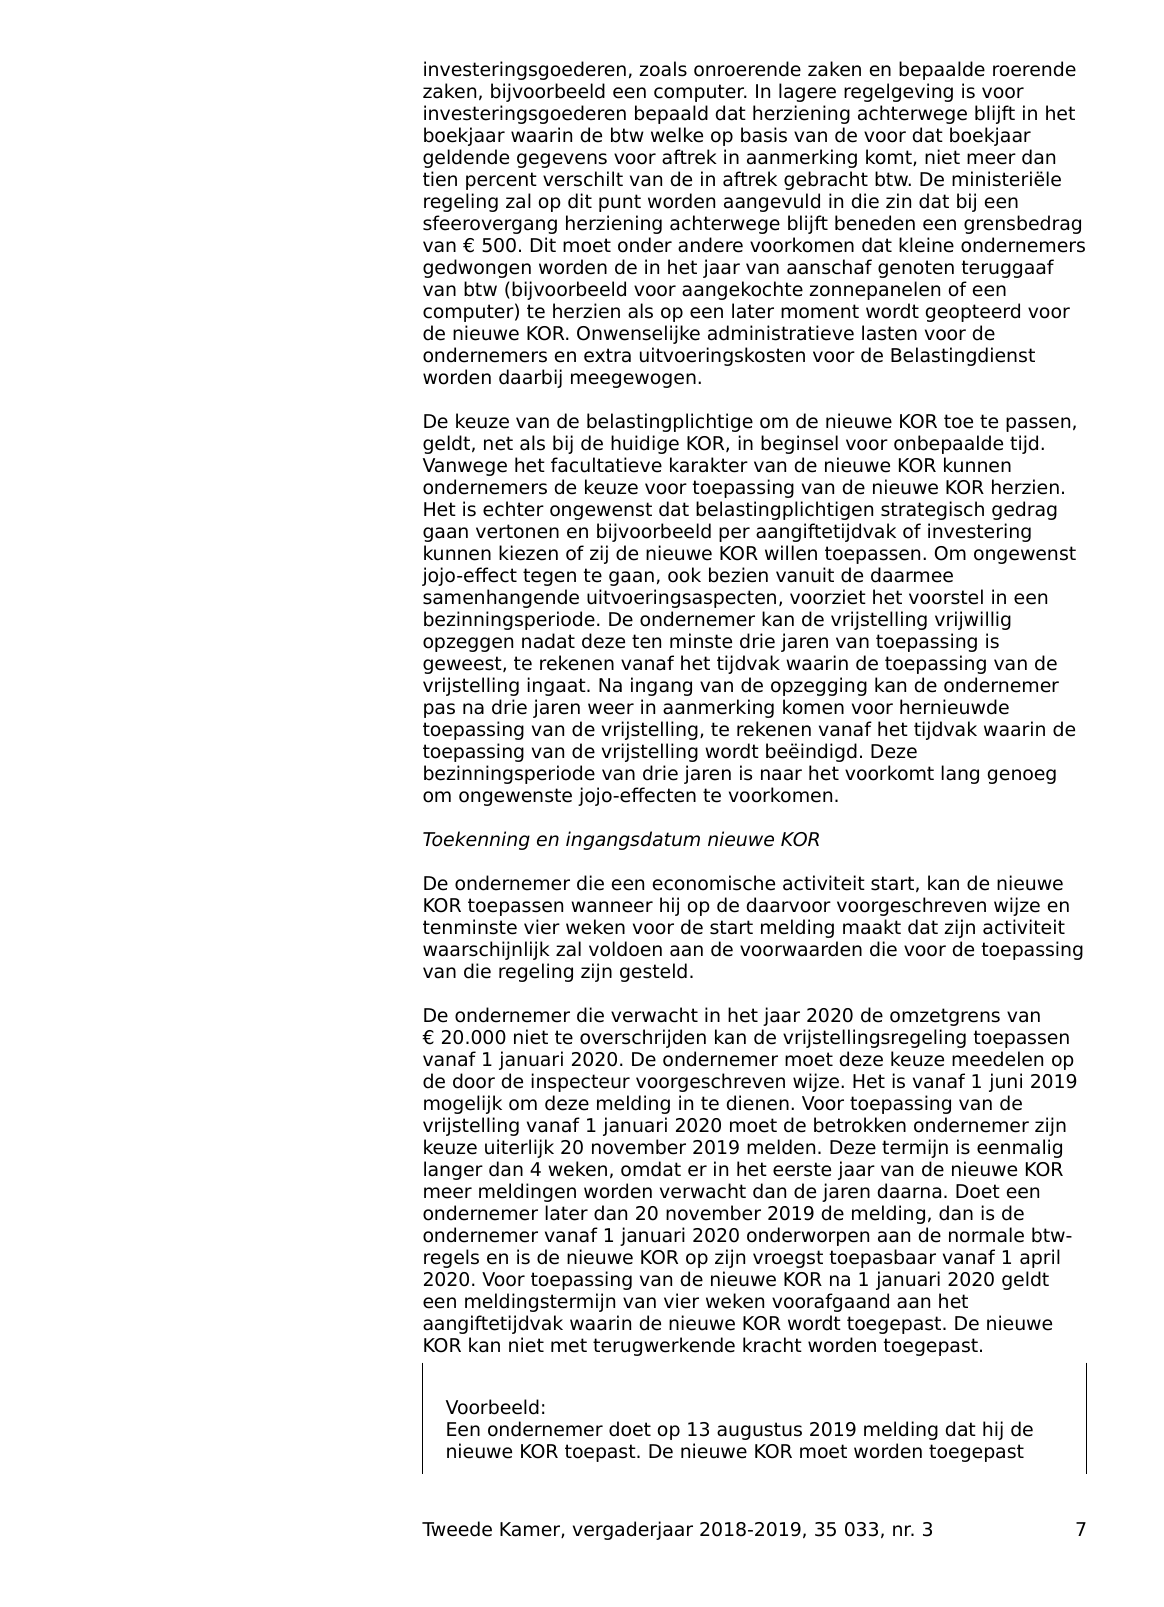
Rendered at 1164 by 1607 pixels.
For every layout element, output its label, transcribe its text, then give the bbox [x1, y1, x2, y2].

text De keuze van de belastingplichtige om de nieuwe KOR toe te passen, geldt, net als bij de huidige KOR, in beginsel voor onbepaalde tijd. Vanwege het facultatieve karakter van de nieuwe KOR kunnen ondernemers de keuze voor toepassing van de nieuwe KOR herzien. Het is echter ongewenst dat belastingplichtigen strategisch gedrag gaan vertonen en bijvoorbeeld per aangiftetijdvak of investering kunnen kiezen of zij de nieuwe KOR willen toepassen. Om ongewenst jojo-effect tegen te gaan, ook bezien vanuit de daarmee samenhangende uitvoeringsaspecten, voorziet het voorstel in een bezinningsperiode. De ondernemer kan de vrijstelling vrijwillig opzeggen nadat deze ten minste drie jaren van toepassing is geweest, te rekenen vanaf het tijdvak waarin de toepassing van de vrijstelling ingaat. Na ingang van de opzegging kan de ondernemer pas na drie jaren weer in aanmerking komen voor hernieuwde toepassing van de vrijstelling, te rekenen vanaf het tijdvak waarin de toepassing van de vrijstelling wordt beëindigd. Deze bezinningsperiode van drie jaren is naar het voorkomt lang genoeg om ongewenste jojo-effecten te voorkomen. [422, 411, 1087, 807]
subtitle Toekenning en ingangsdatum nieuwe KOR [422, 829, 1087, 851]
text De ondernemer die een economische activiteit start, kan de nieuwe KOR toepassen wanneer hij op de daarvoor voorgeschreven wijze en tenminste vier weken voor de start melding maakt dat zijn activiteit waarschijnlijk zal voldoen aan de voorwaarden die voor de toepassing van die regeling zijn gesteld. [422, 873, 1087, 983]
table_header Voorbeeld: Een ondernemer doet op 13 augustus 2019 melding dat hij de nieuwe KOR toepast. De nieuwe KOR moet worden toegepast [423, 1363, 1086, 1474]
text investeringsgoederen, zoals onroerende zaken en bepaalde roerende zaken, bijvoorbeeld een computer. In lagere regelgeving is voor investeringsgoederen bepaald dat herziening achterwege blijft in het boekjaar waarin de btw welke op basis van de voor dat boekjaar geldende gegevens voor aftrek in aanmerking komt, niet meer dan tien percent verschilt van de in aftrek gebracht btw. De ministeriële regeling zal op dit punt worden aangevuld in die zin dat bij een sfeerovergang herziening achterwege blijft beneden een grensbedrag van € 500. Dit moet onder andere voorkomen dat kleine ondernemers gedwongen worden de in het jaar van aanschaf genoten teruggaaf van btw (bijvoorbeeld voor aangekochte zonnepanelen of een computer) te herzien als op een later moment wordt geopteerd voor de nieuwe KOR. Onwenselijke administratieve lasten voor de ondernemers en extra uitvoeringskosten voor de Belastingdienst worden daarbij meegewogen. [422, 59, 1087, 389]
text De ondernemer die verwacht in het jaar 2020 de omzetgrens van € 20.000 niet te overschrijden kan de vrijstellingsregeling toepassen vanaf 1 januari 2020. De ondernemer moet deze keuze meedelen op de door de inspecteur voorgeschreven wijze. Het is vanaf 1 juni 2019 mogelijk om deze melding in te dienen. Voor toepassing van de vrijstelling vanaf 1 januari 2020 moet de betrokken ondernemer zijn keuze uiterlijk 20 november 2019 melden. Deze termijn is eenmalig langer dan 4 weken, omdat er in het eerste jaar van de nieuwe KOR meer meldingen worden verwacht dan de jaren daarna. Doet een ondernemer later dan 20 november 2019 de melding, dan is de ondernemer vanaf 1 januari 2020 onderworpen aan de normale btw-regels en is de nieuwe KOR op zijn vroegst toepasbaar vanaf 1 april 2020. Voor toepassing van de nieuwe KOR na 1 januari 2020 geldt een meldingstermijn van vier weken voorafgaand aan het aangiftetijdvak waarin de nieuwe KOR wordt toegepast. De nieuwe KOR kan niet met terugwerkende kracht worden toegepast. [422, 1005, 1087, 1357]
